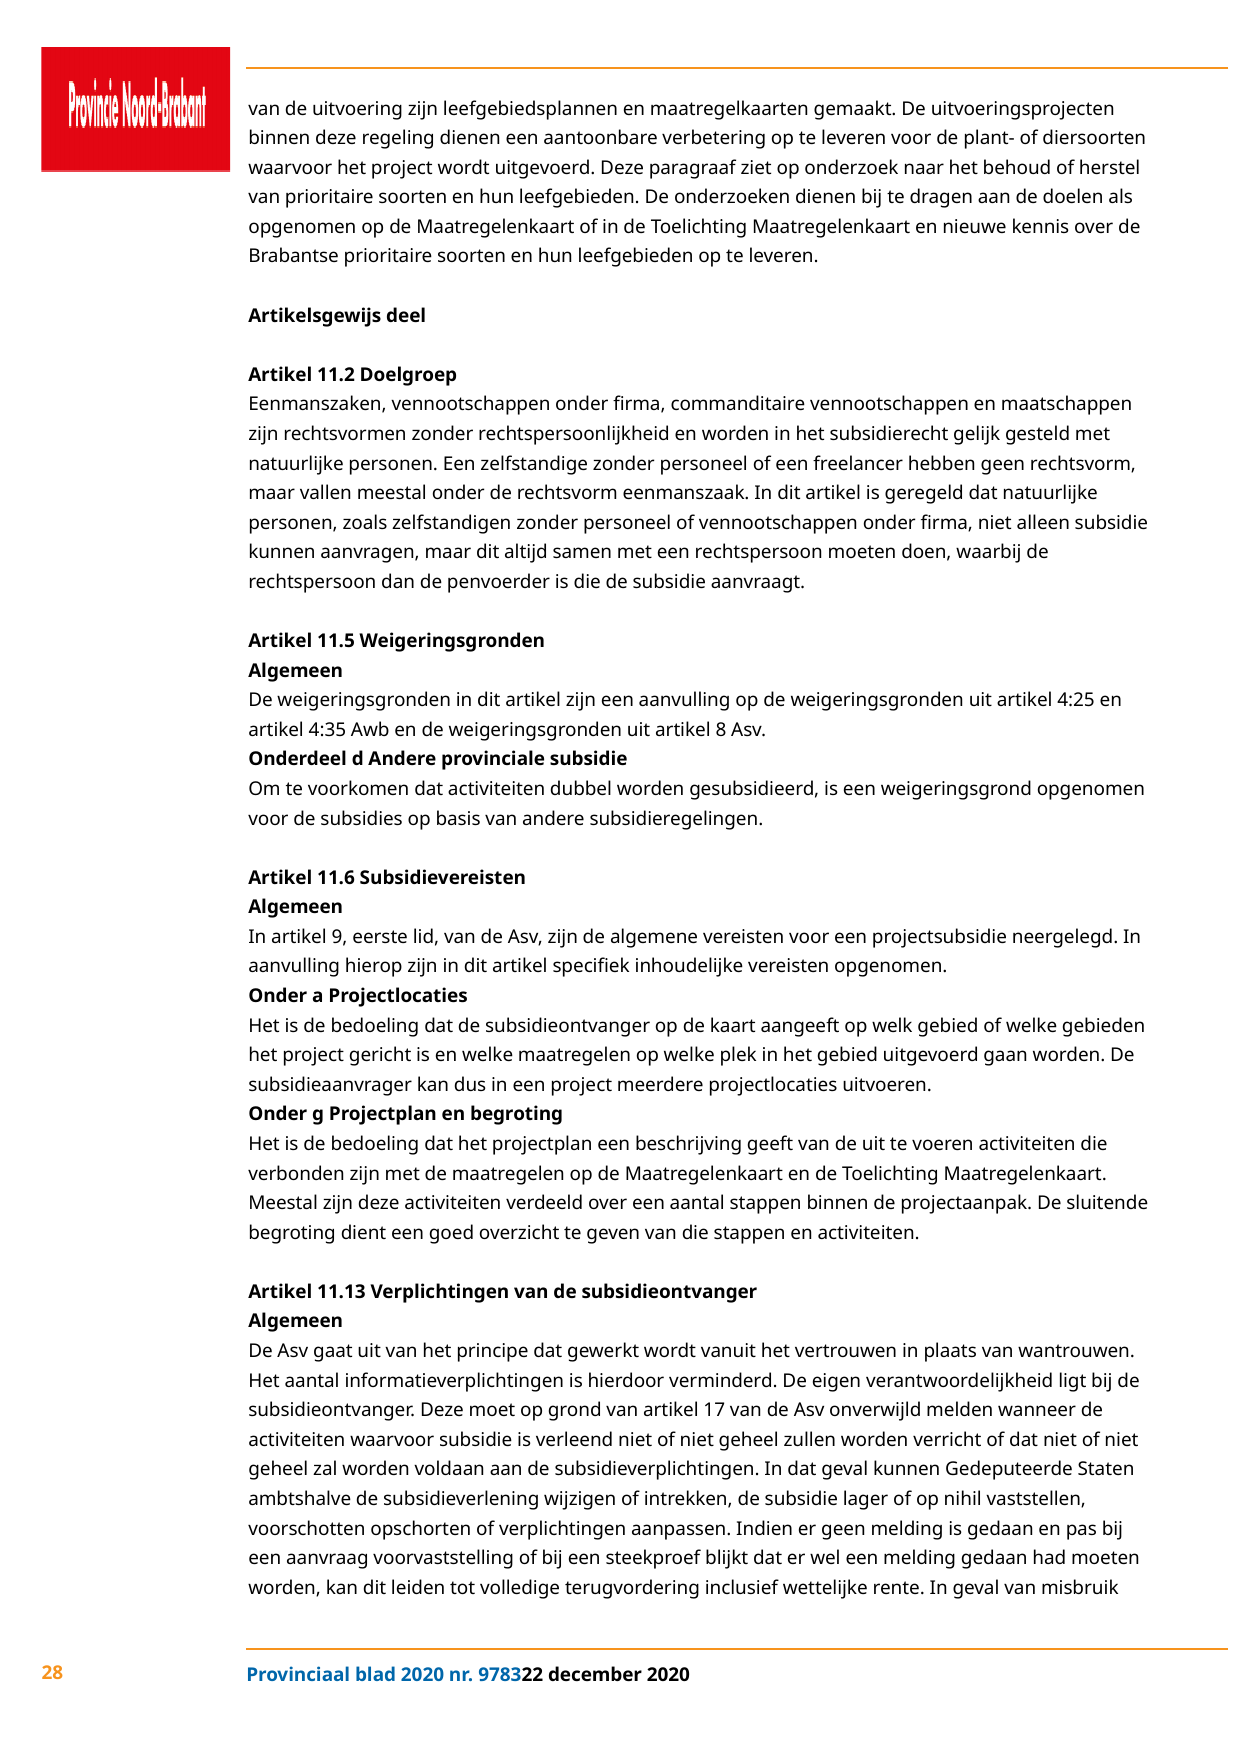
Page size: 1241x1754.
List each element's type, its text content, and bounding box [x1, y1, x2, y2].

text Artikel 11.2 Doelgroep [248, 361, 1152, 387]
text Algemeen [248, 893, 1152, 919]
text De weigeringsgronden in dit artikel zijn een aanvulling op de weigeringsgronden uit artikel 4:25 en artikel 4:35 Awb en de weigeringsgronden uit artikel 8 Asv. [248, 686, 1152, 742]
text Het is de bedoeling dat de subsidieontvanger op de kaart aangeeft op welk gebied of welke gebieden het project gericht is en welke maatregelen op welke plek in het gebied uitgevoerd gaan worden. De subsidieaanvrager kan dus in een project meerdere projectlocaties uitvoeren. [248, 1012, 1152, 1097]
text In artikel 9, eerste lid, van de Asv, zijn de algemene vereisten voor een projectsubsidie neergelegd. In aanvulling hierop zijn in dit artikel specifiek inhoudelijke vereisten opgenomen. [248, 923, 1152, 978]
text Onderdeel d Andere provinciale subsidie [248, 746, 1152, 771]
text Om te voorkomen dat activiteiten dubbel worden gesubsidieerd, is een weigeringsgrond opgenomen voor de subsidies op basis van andere subsidieregelingen. [248, 775, 1152, 831]
text Algemeen [248, 1308, 1152, 1333]
text Eenmanszaken, vennootschappen onder firma, commanditaire vennootschappen en maatschappen zijn rechtsvormen zonder rechtspersoonlijkheid en worden in het subsidierecht gelijk gesteld met natuurlijke personen. Een zelfstandige zonder personeel of een freelancer hebben geen rechtsvorm, maar vallen meestal onder de rechtsvorm eenmanszaak. In dit artikel is geregeld dat natuurlijke personen, zoals zelfstandigen zonder personeel of vennootschappen onder firma, niet alleen subsidie kunnen aanvragen, maar dit altijd samen met een rechtspersoon moeten doen, waarbij de rechtspersoon dan de penvoerder is die de subsidie aanvraagt. [248, 391, 1152, 594]
text Onder g Projectplan en begroting [248, 1101, 1152, 1126]
text Artikel 11.5 Weigeringsgronden [248, 627, 1152, 653]
text Het is de bedoeling dat het projectplan een beschrijving geeft van de uit te voeren activiteiten die verbonden zijn met de maatregelen op de Maatregelenkaart en de Toelichting Maatregelenkaart. Meestal zijn deze activiteiten verdeeld over een aantal stappen binnen de projectaanpak. De sluitende begroting dient een goed overzicht te geven van die stappen en activiteiten. [248, 1130, 1152, 1245]
text Algemeen [248, 657, 1152, 683]
text De Asv gaat uit van het principe dat gewerkt wordt vanuit het vertrouwen in plaats van wantrouwen. Het aantal informatieverplichtingen is hierdoor verminderd. De eigen verantwoordelijkheid ligt bij de subsidieontvanger. Deze moet op grond van artikel 17 van de Asv onverwijld melden wanneer de activiteiten waarvoor subsidie is verleend niet of niet geheel zullen worden verricht of dat niet of niet geheel zal worden voldaan aan de subsidieverplichtingen. In dat geval kunnen Gedeputeerde Staten ambtshalve de subsidieverlening wijzigen of intrekken, de subsidie lager of op nihil vaststellen, voorschotten opschorten of verplichtingen aanpassen. Indien er geen melding is gedaan en pas bij een aanvraag voorvaststelling of bij een steekproef blijkt dat er wel een melding gedaan had moeten worden, kan dit leiden tot volledige terugvordering inclusief wettelijke rente. In geval van misbruik [248, 1337, 1152, 1600]
text Artikelsgewijs deel [248, 302, 1152, 328]
text Onder a Projectlocaties [248, 982, 1152, 1008]
text Artikel 11.6 Subsidievereisten [248, 864, 1152, 890]
text van de uitvoering zijn leefgebiedsplannen en maatregelkaarten gemaakt. De uitvoeringsprojecten binnen deze regeling dienen een aantoonbare verbetering op te leveren voor de plant- of diersoorten waarvoor het project wordt uitgevoerd. Deze paragraaf ziet op onderzoek naar het behoud of herstel van prioritaire soorten en hun leefgebieden. De onderzoeken dienen bij te dragen aan de doelen als opgenomen op de Maatregelenkaart of in de Toelichting Maatregelenkaart en nieuwe kennis over de Brabantse prioritaire soorten en hun leefgebieden op te leveren. [248, 95, 1152, 268]
text Artikel 11.13 Verplichtingen van de subsidieontvanger [248, 1278, 1152, 1304]
picture [41, 47, 231, 172]
